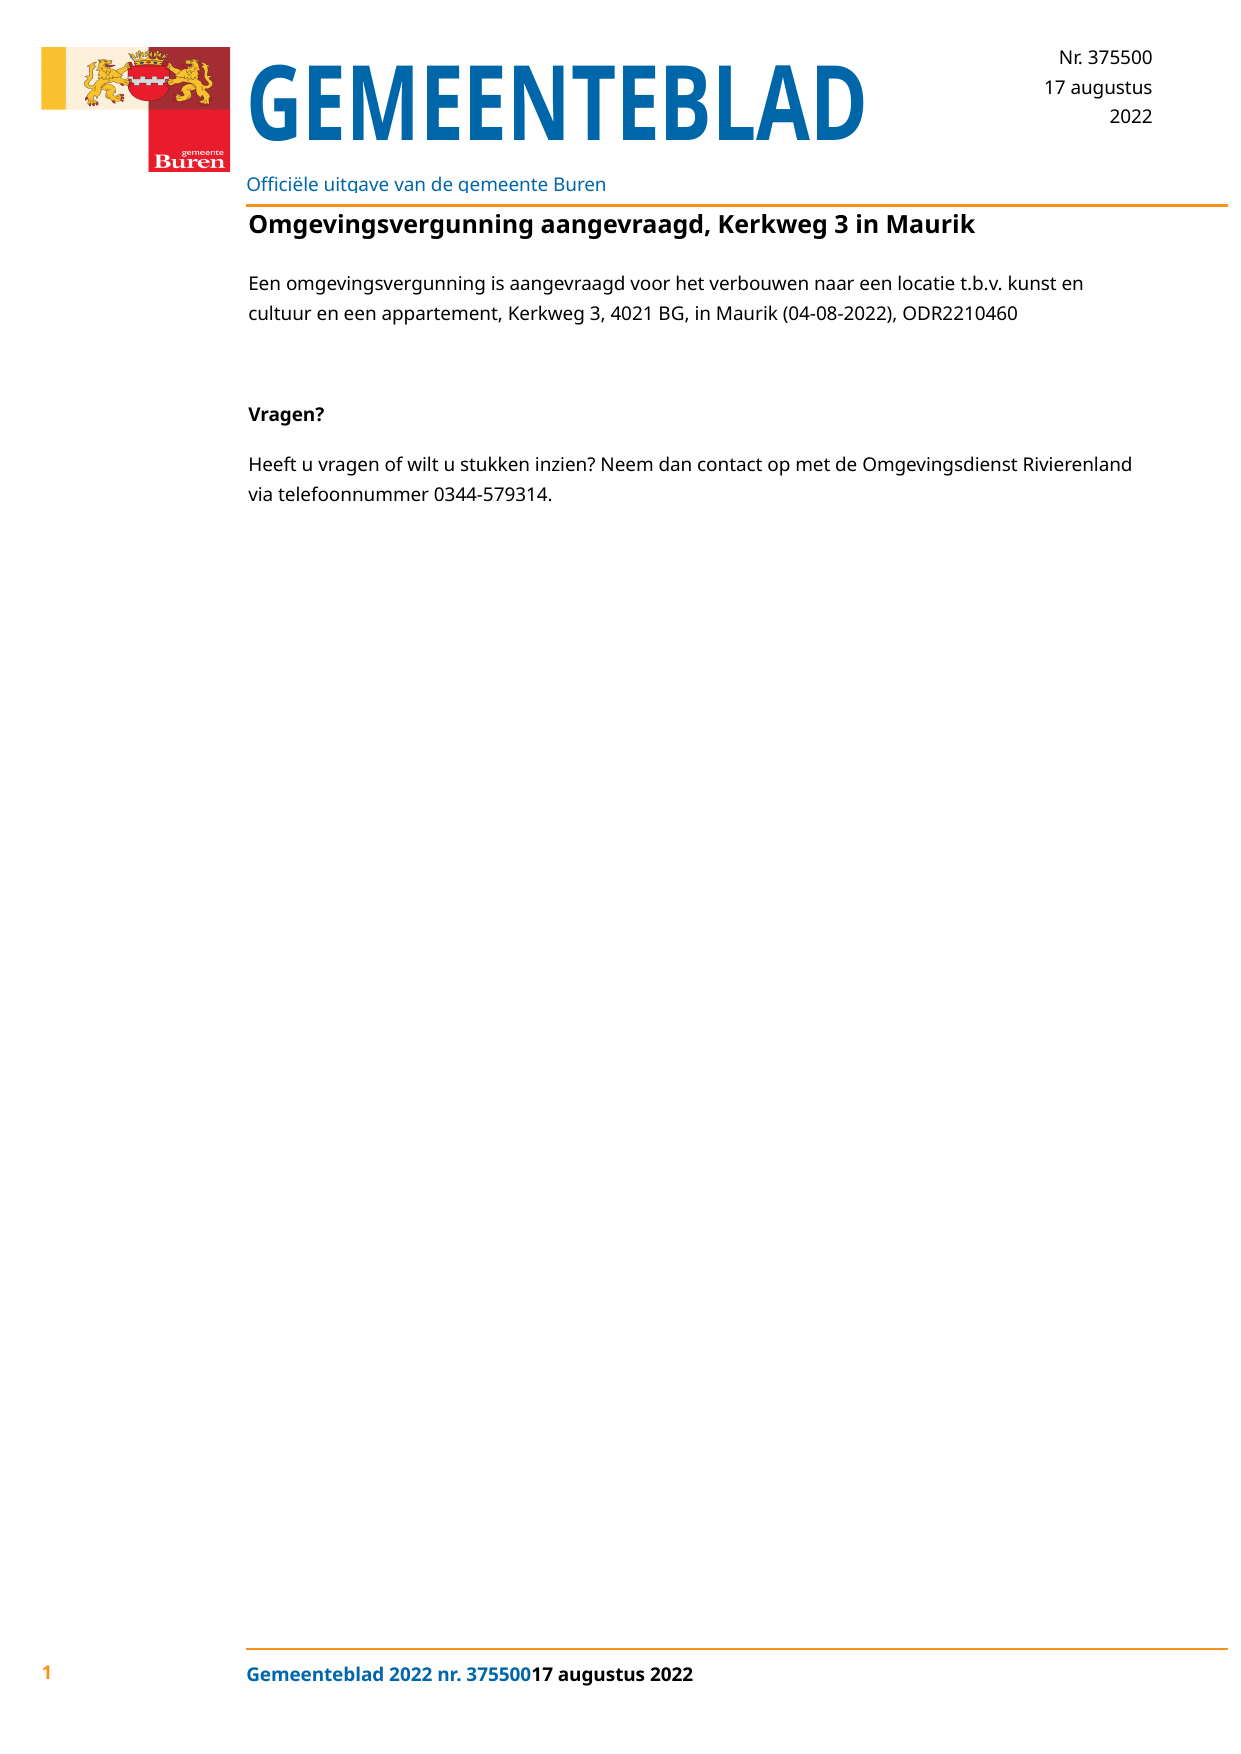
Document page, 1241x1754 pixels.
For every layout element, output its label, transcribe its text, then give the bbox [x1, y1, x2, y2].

text Vragen? [248, 401, 1152, 426]
text Heeft u vragen of wilt u stukken inzien? Neem dan contact op met de Omgevingsdienst Rivierenland via telefoonnummer 0344-579314. [248, 451, 1152, 506]
text Omgevingsvergunning aangevraagd, Kerkweg 3 in Maurik [248, 207, 1152, 241]
picture [41, 47, 231, 172]
text Een omgevingsvergunning is aangevraagd voor het verbouwen naar een locatie t.b.v. kunst en cultuur en een appartement, Kerkweg 3, 4021 BG, in Maurik (04-08-2022), ODR2210460 [248, 270, 1152, 326]
